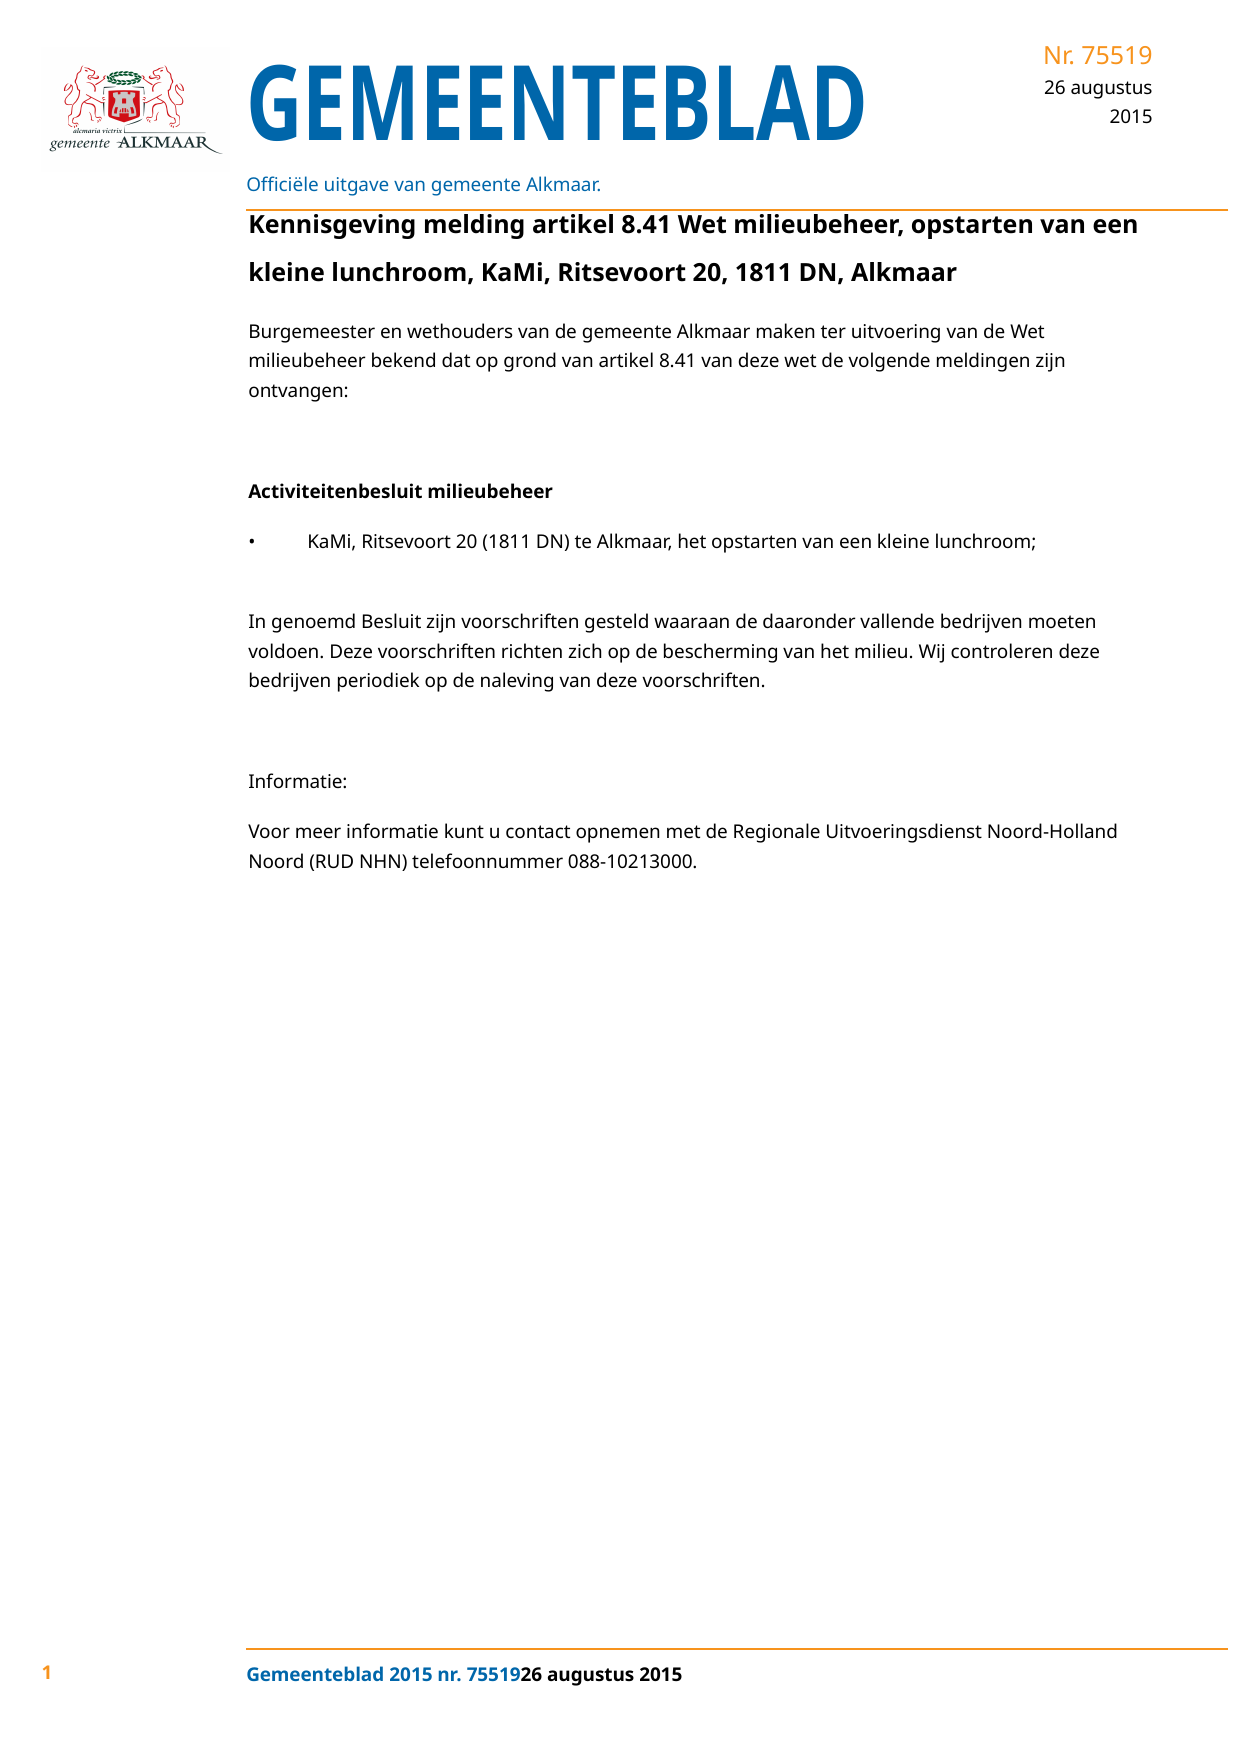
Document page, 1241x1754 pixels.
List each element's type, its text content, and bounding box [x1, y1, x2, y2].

text Informatie: [248, 768, 1152, 794]
text Burgemeester en wethouders van de gemeente Alkmaar maken ter uitvoering van de Wet milieubeheer bekend dat op grond van artikel 8.41 van deze wet de volgende meldingen zijn ontvangen: [248, 318, 1152, 403]
picture [41, 47, 231, 172]
text Kennisgeving melding artikel 8.41 Wet milieubeheer, opstarten van een kleine lunchroom, KaMi, Ritsevoort 20, 1811 DN, Alkmaar [248, 211, 1152, 288]
text In genoemd Besluit zijn voorschriften gesteld waaraan de daaronder vallende bedrijven moeten voldoen. Deze voorschriften richten zich op de bescherming van het milieu. Wij controleren deze bedrijven periodiek op de naleving van deze voorschriften. [248, 608, 1152, 693]
text Voor meer informatie kunt u contact opnemen met de Regionale Uitvoeringsdienst Noord-Holland Noord (RUD NHN) telefoonnummer 088-10213000. [248, 819, 1152, 874]
text Activiteitenbesluit milieubeheer [248, 478, 1152, 504]
list KaMi, Ritsevoort 20 (1811 DN) te Alkmaar, het opstarten van een kleine lunchroom; [248, 528, 1152, 554]
